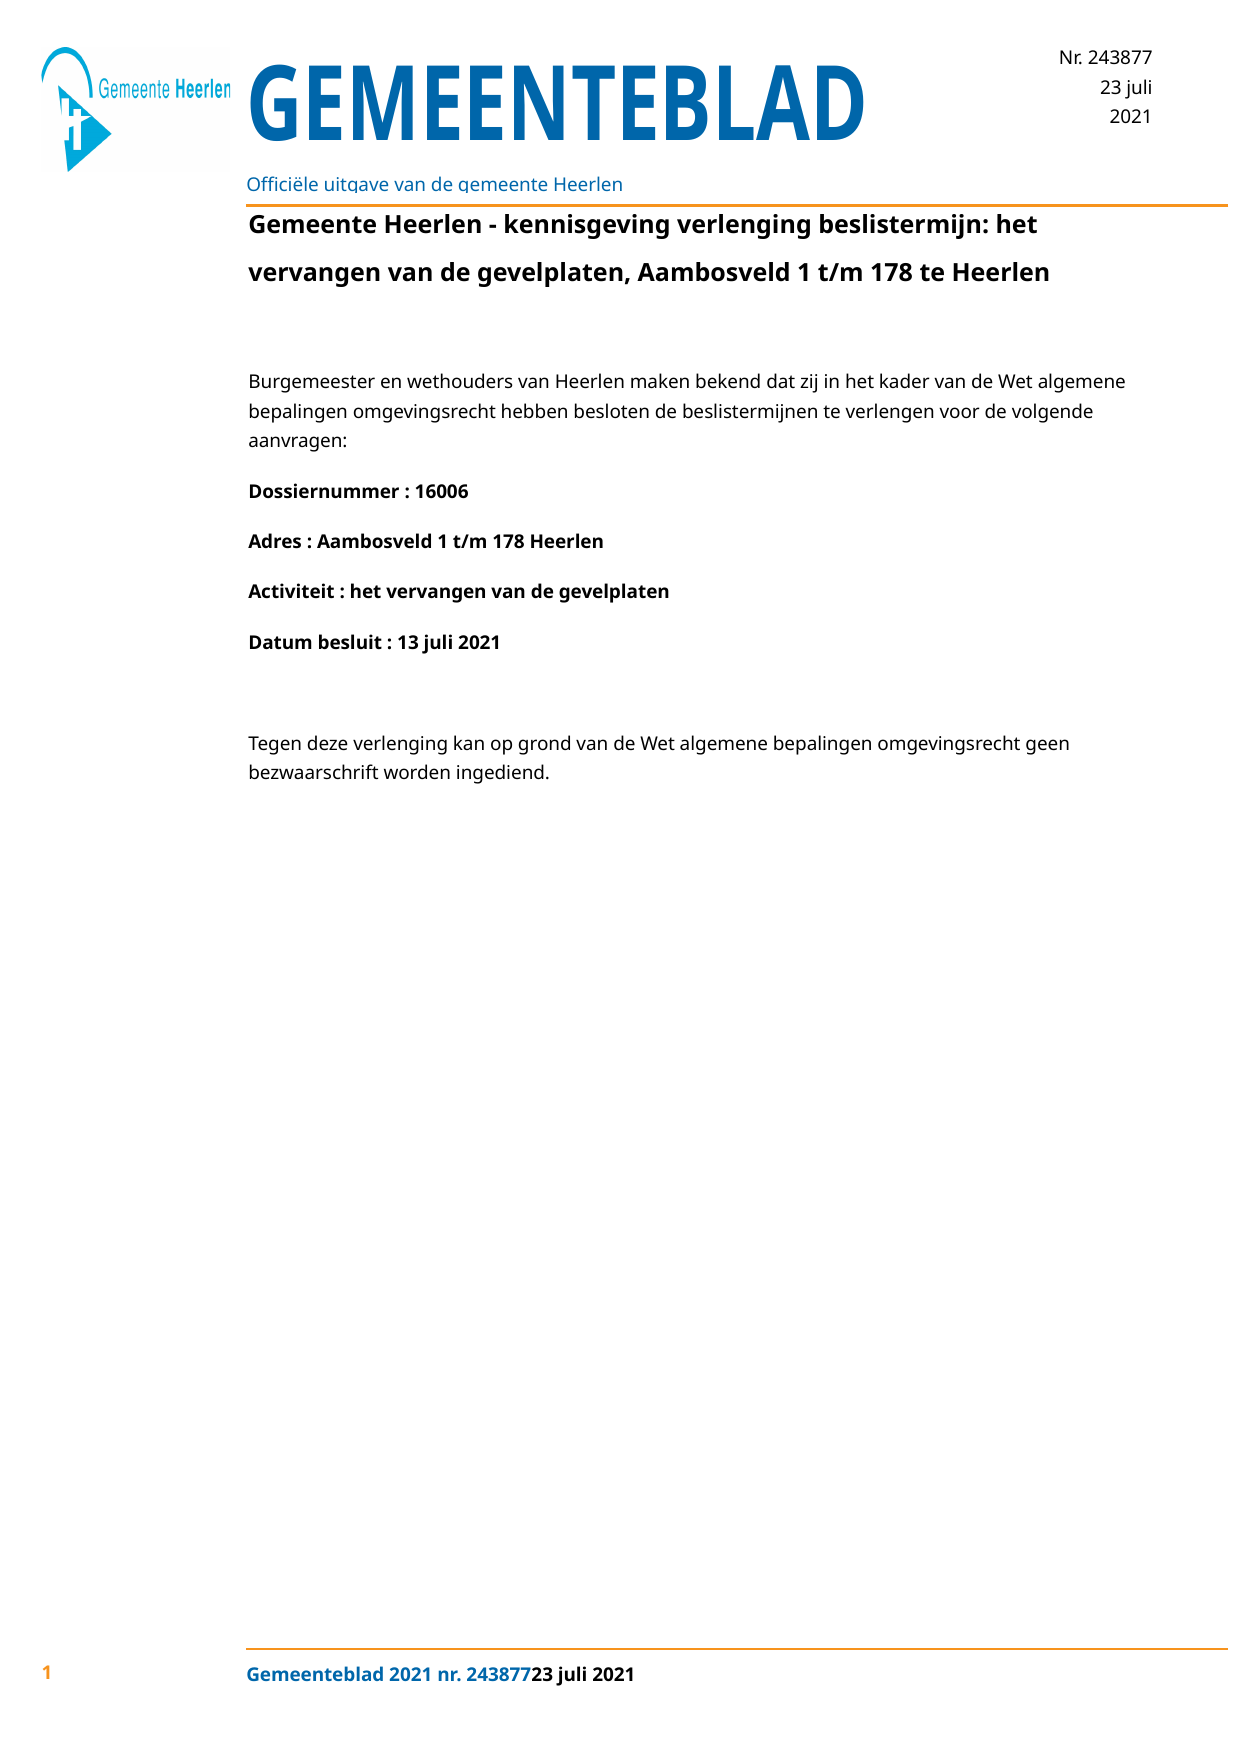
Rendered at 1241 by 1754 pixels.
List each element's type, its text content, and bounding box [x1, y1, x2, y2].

picture [41, 47, 231, 172]
text Activiteit : het vervangen van de gevelplaten [248, 579, 1152, 604]
text Adres : Aambosveld 1 t/m 178 Heerlen [248, 528, 1152, 554]
picture [41, 47, 59, 70]
text Datum besluit : 13 juli 2021 [248, 629, 1152, 655]
text Burgemeester en wethouders van Heerlen maken bekend dat zij in het kader van de Wet algemene bepalingen omgevingsrecht hebben besloten de beslistermijnen te verlengen voor de volgende aanvragen: [248, 368, 1152, 453]
text Gemeente Heerlen - kennisgeving verlenging beslistermijn: het vervangen van de gevelplaten, Aambosveld 1 t/m 178 te Heerlen [248, 207, 1152, 288]
text Dossiernummer : 16006 [248, 478, 1152, 504]
text Tegen deze verlenging kan op grond van de Wet algemene bepalingen omgevingsrecht geen bezwaarschrift worden ingediend. [248, 730, 1152, 785]
